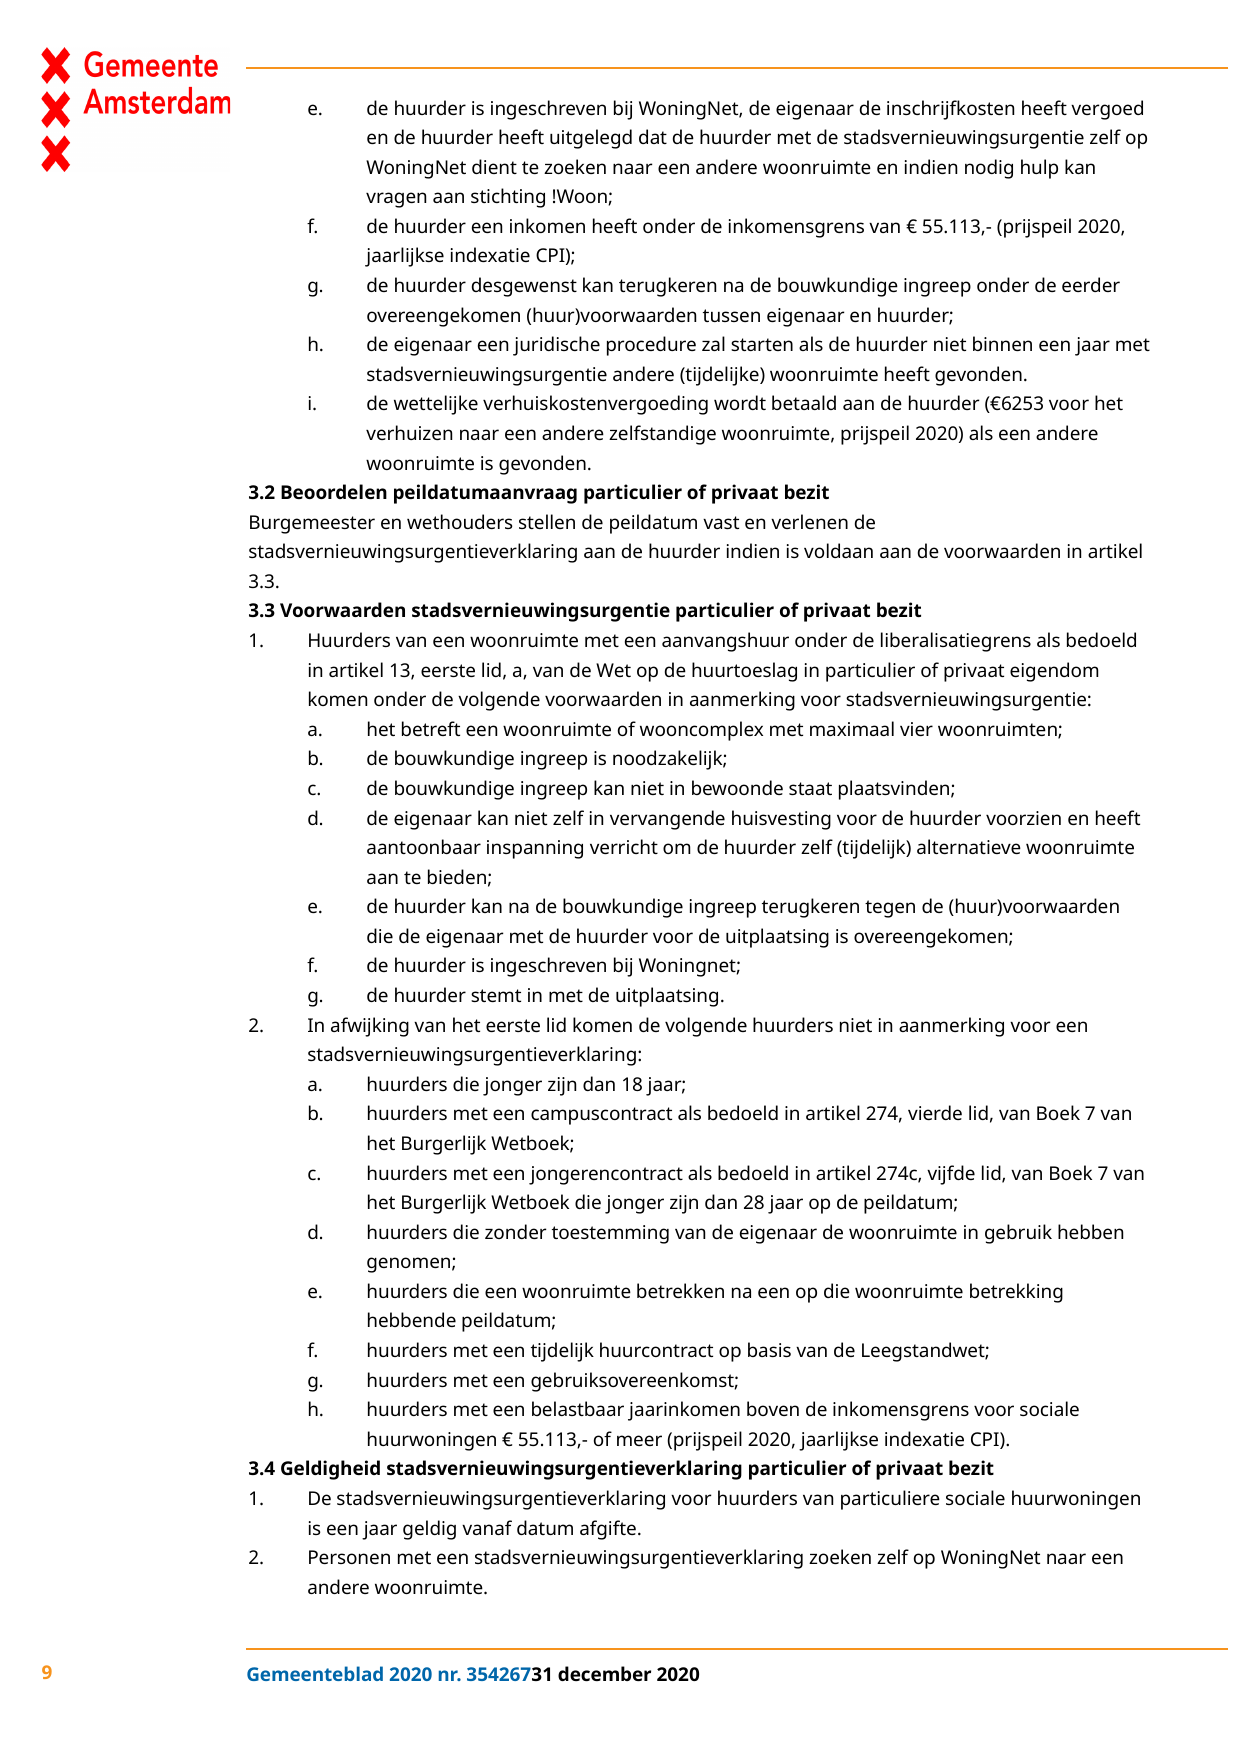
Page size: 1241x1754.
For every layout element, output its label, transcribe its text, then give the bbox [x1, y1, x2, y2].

text 3.3 Voorwaarden stadsvernieuwingsurgentie particulier of privaat bezit [248, 598, 1152, 623]
list de huurder stemt in met de uitplaatsing. [307, 982, 1152, 1008]
list het betreft een woonruimte of wooncomplex met maximaal vier woonruimten; [307, 716, 1152, 742]
list huurders die zonder toestemming van de eigenaar de woonruimte in gebruik hebben genomen; [307, 1219, 1152, 1274]
list Huurders van een woonruimte met een aanvangshuur onder de liberalisatiegrens als bedoeld in artikel 13, eerste lid, a, van de Wet op de huurtoeslag in particulier of privaat eigendom komen onder de volgende voorwaarden in aanmerking voor stadsvernieuwingsurgentie: [248, 627, 1152, 712]
list De stadsvernieuwingsurgentieverklaring voor huurders van particuliere sociale huurwoningen is een jaar geldig vanaf datum afgifte. [248, 1485, 1152, 1541]
list de wettelijke verhuiskostenvergoeding wordt betaald aan de huurder (€6253 voor het verhuizen naar een andere zelfstandige woonruimte, prijspeil 2020) als een andere woonruimte is gevonden. [307, 391, 1152, 476]
list de bouwkundige ingreep is noodzakelijk; [307, 746, 1152, 771]
picture [41, 47, 231, 172]
list de bouwkundige ingreep kan niet in bewoonde staat plaatsvinden; [307, 775, 1152, 801]
list huurders met een jongerencontract als bedoeld in artikel 274c, vijfde lid, van Boek 7 van het Burgerlijk Wetboek die jonger zijn dan 28 jaar op de peildatum; [307, 1160, 1152, 1215]
list huurders die een woonruimte betrekken na een op die woonruimte betrekking hebbende peildatum; [307, 1278, 1152, 1333]
list In afwijking van het eerste lid komen de volgende huurders niet in aanmerking voor een stadsvernieuwingsurgentieverklaring: [248, 1012, 1152, 1067]
list de huurder is ingeschreven bij WoningNet, de eigenaar de inschrijfkosten heeft vergoed en de huurder heeft uitgelegd dat de huurder met de stadsvernieuwingsurgentie zelf op WoningNet dient te zoeken naar een andere woonruimte en indien nodig hulp kan vragen aan stichting !Woon; [307, 95, 1152, 209]
list de huurder een inkomen heeft onder de inkomensgrens van € 55.113,- (prijspeil 2020, jaarlijkse indexatie CPI); [307, 213, 1152, 268]
text 3.4 Geldigheid stadsvernieuwingsurgentieverklaring particulier of privaat bezit [248, 1456, 1152, 1481]
list huurders met een belastbaar jaarinkomen boven de inkomensgrens voor sociale huurwoningen € 55.113,- of meer (prijspeil 2020, jaarlijkse indexatie CPI). [307, 1396, 1152, 1452]
list huurders met een tijdelijk huurcontract op basis van de Leegstandwet; [307, 1337, 1152, 1363]
list de huurder is ingeschreven bij Woningnet; [307, 953, 1152, 978]
list Personen met een stadsvernieuwingsurgentieverklaring zoeken zelf op WoningNet naar een andere woonruimte. [248, 1544, 1152, 1600]
list de eigenaar kan niet zelf in vervangende huisvesting voor de huurder voorzien en heeft aantoonbaar inspanning verricht om de huurder zelf (tijdelijk) alternatieve woonruimte aan te bieden; [307, 805, 1152, 890]
text Burgemeester en wethouders stellen de peildatum vast en verlenen de stadsvernieuwingsurgentieverklaring aan de huurder indien is voldaan aan de voorwaarden in artikel 3.3. [248, 509, 1152, 594]
list de eigenaar een juridische procedure zal starten als de huurder niet binnen een jaar met stadsvernieuwingsurgentie andere (tijdelijke) woonruimte heeft gevonden. [307, 331, 1152, 387]
list de huurder desgewenst kan terugkeren na de bouwkundige ingreep onder de eerder overeengekomen (huur)voorwaarden tussen eigenaar en huurder; [307, 272, 1152, 328]
list huurders met een gebruiksovereenkomst; [307, 1367, 1152, 1393]
list de huurder kan na de bouwkundige ingreep terugkeren tegen de (huur)voorwaarden die de eigenaar met de huurder voor de uitplaatsing is overeengekomen; [307, 893, 1152, 949]
text 3.2 Beoordelen peildatumaanvraag particulier of privaat bezit [248, 479, 1152, 505]
list huurders met een campuscontract als bedoeld in artikel 274, vierde lid, van Boek 7 van het Burgerlijk Wetboek; [307, 1101, 1152, 1156]
list huurders die jonger zijn dan 18 jaar; [307, 1071, 1152, 1097]
